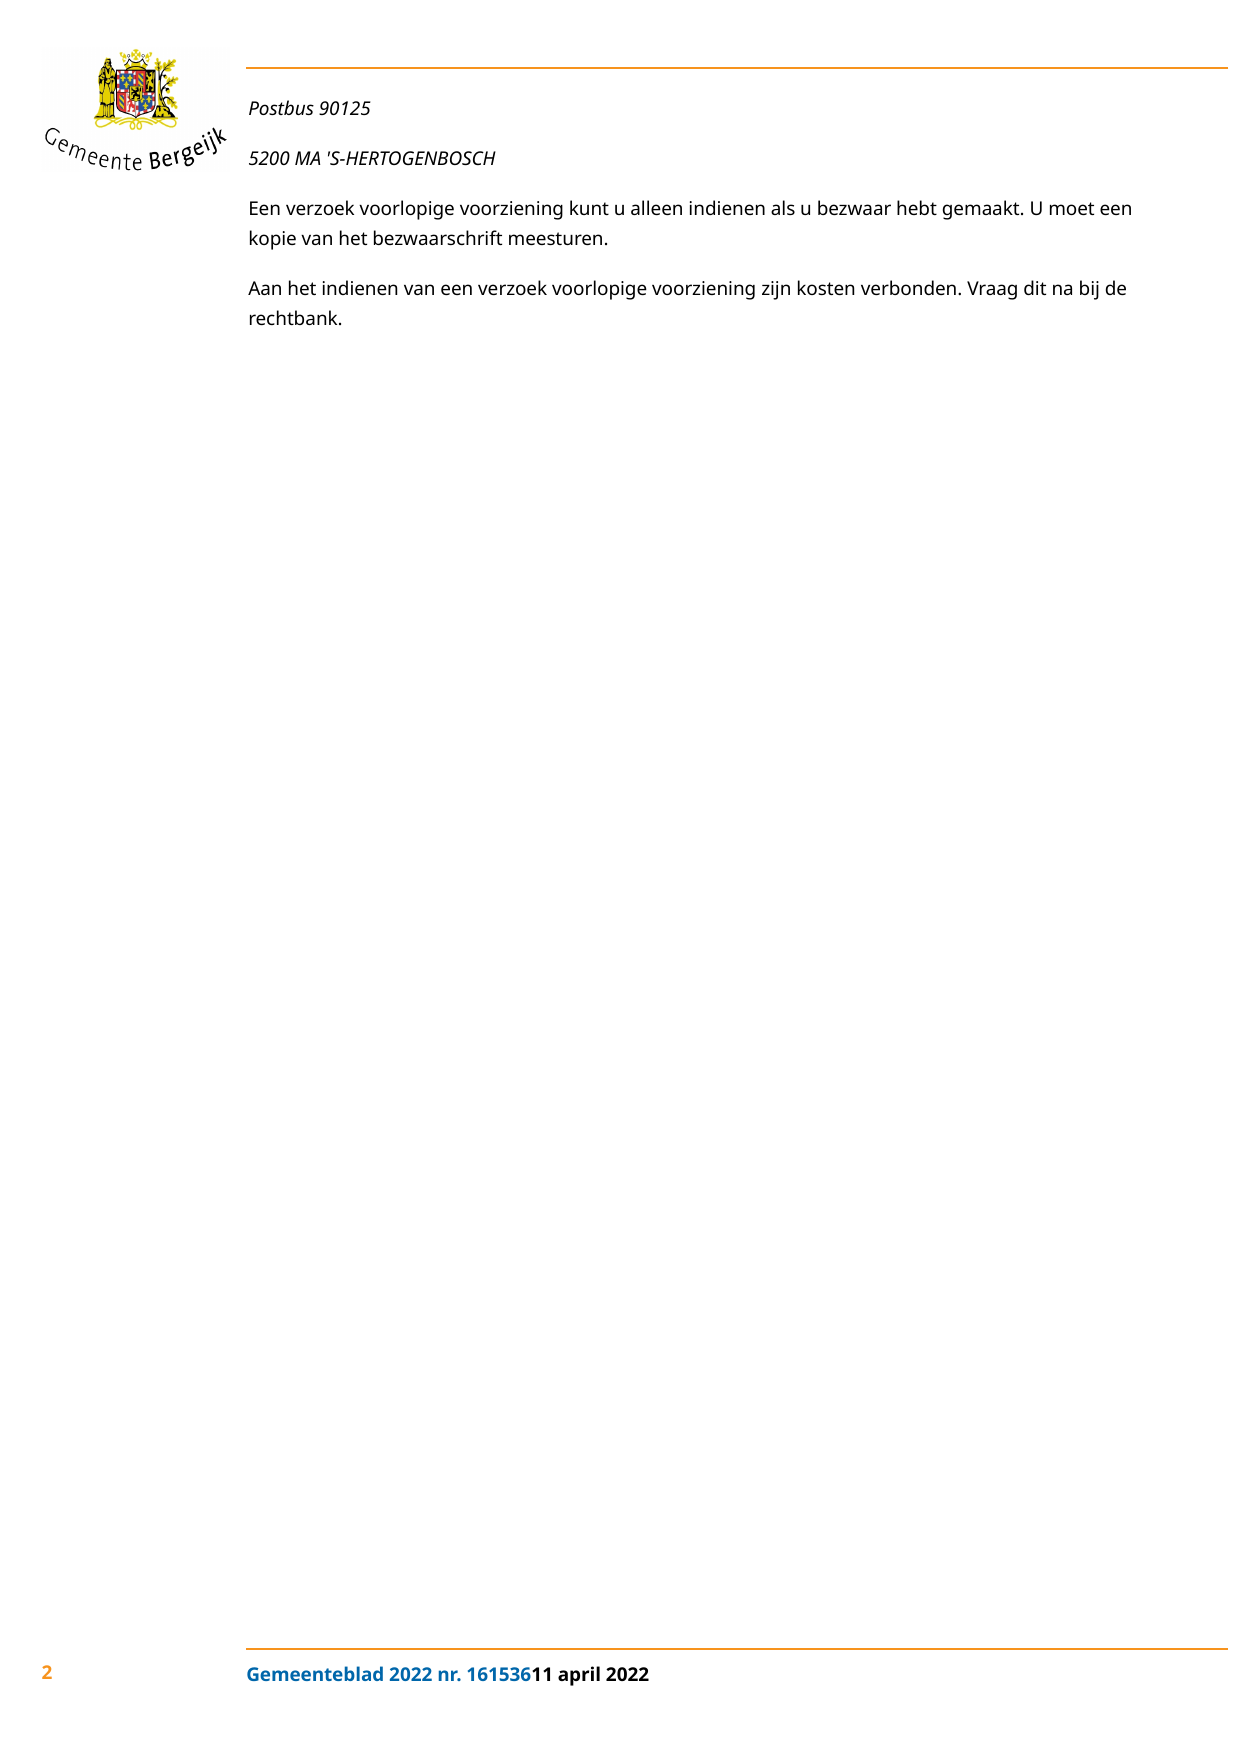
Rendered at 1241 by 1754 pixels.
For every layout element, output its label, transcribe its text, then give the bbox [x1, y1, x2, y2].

text Een verzoek voorlopige voorziening kunt u alleen indienen als u bezwaar hebt gemaakt. U moet een kopie van het bezwaarschrift meesturen. [248, 196, 1152, 251]
picture [41, 47, 231, 172]
text Postbus 90125 [248, 95, 1152, 121]
text 5200 MA 'S-HERTOGENBOSCH [248, 145, 1152, 171]
text Aan het indienen van een verzoek voorlopige voorziening zijn kosten verbonden. Vraag dit na bij de rechtbank. [248, 276, 1152, 331]
